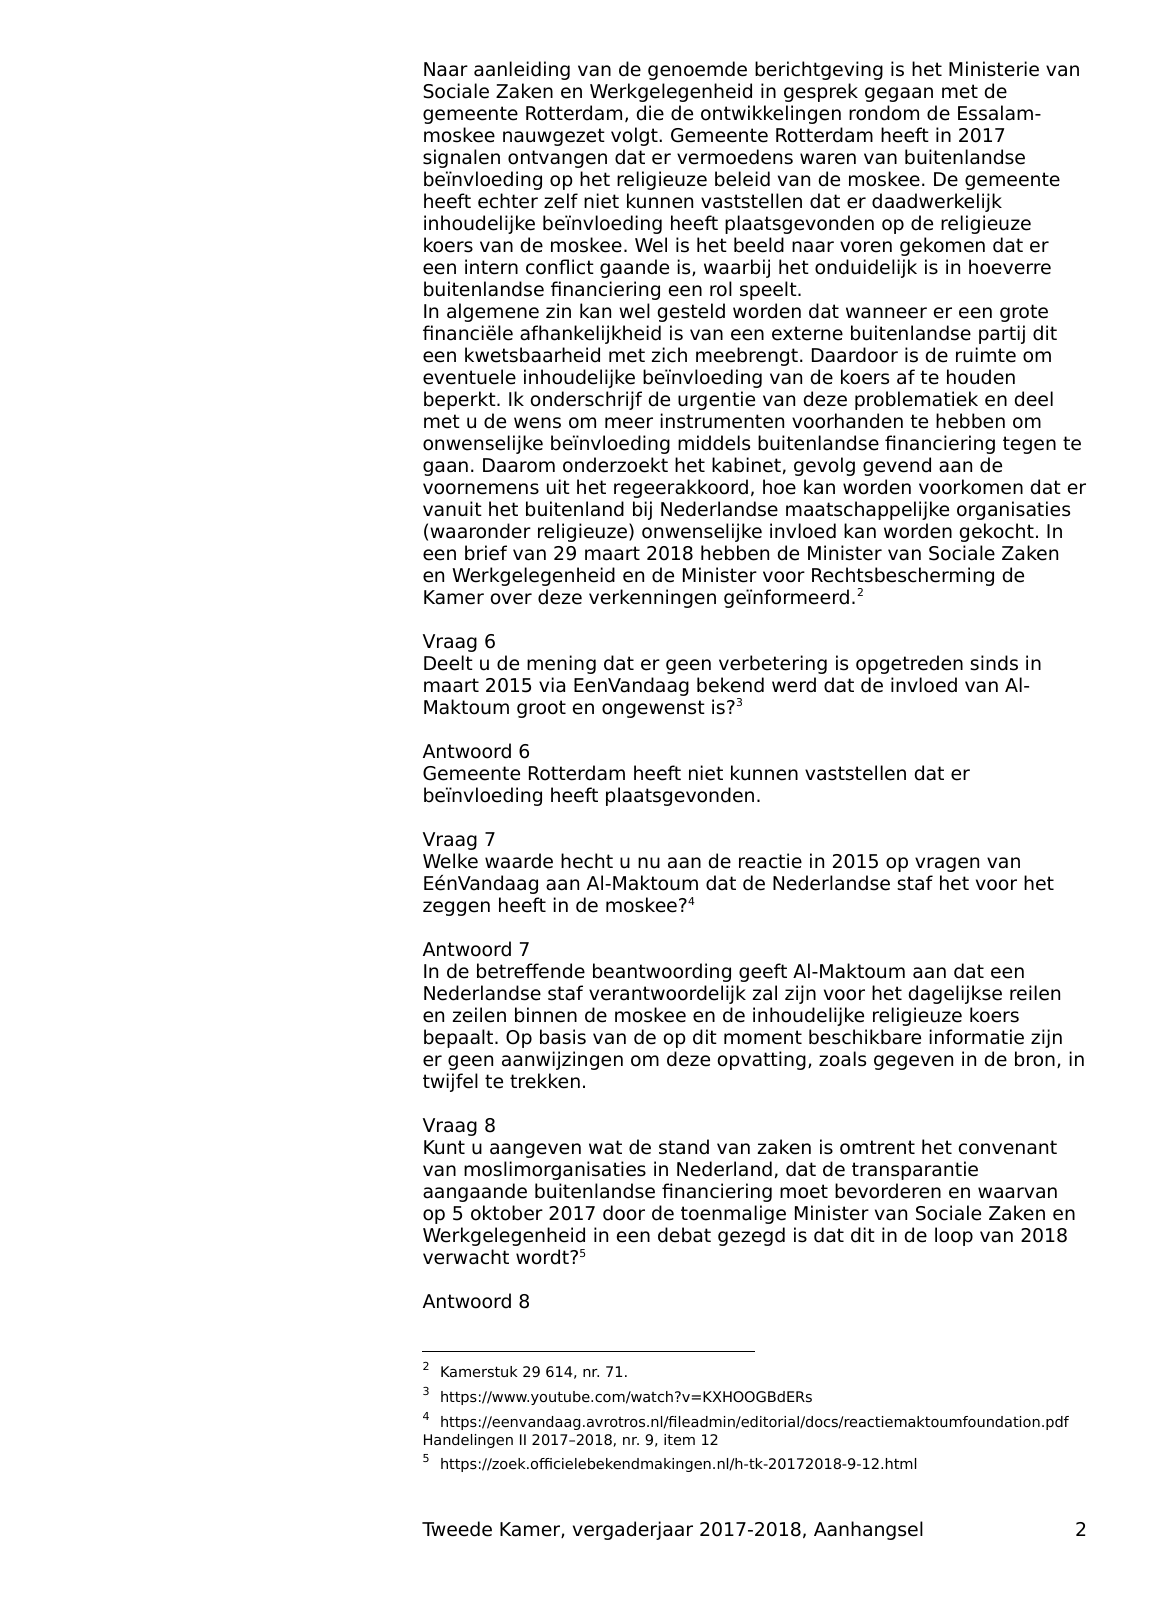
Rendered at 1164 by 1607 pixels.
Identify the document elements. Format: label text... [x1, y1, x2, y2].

text https://zoek.officielebekendmakingen.nl/h-tk-20172018-9-12.html [422, 1452, 1087, 1474]
text Naar aanleiding van de genoemde berichtgeving is het Ministerie van Sociale Zaken en Werkgelegenheid in gesprek gegaan met de gemeente Rotterdam, die de ontwikkelingen rondom de Essalam-moskee nauwgezet volgt. Gemeente Rotterdam heeft in 2017 signalen ontvangen dat er vermoedens waren van buitenlandse beïnvloeding op het religieuze beleid van de moskee. De gemeente heeft echter zelf niet kunnen vaststellen dat er daadwerkelijk inhoudelijke beïnvloeding heeft plaatsgevonden op de religieuze koers van de moskee. Wel is het beeld naar voren gekomen dat er een intern conflict gaande is, waarbij het onduidelijk is in hoeverre buitenlandse financiering een rol speelt. [422, 59, 1087, 301]
text Antwoord 8 [422, 1291, 1087, 1313]
text https://www.youtube.com/watch?v=KXHOOGBdERs [422, 1385, 1087, 1407]
text https://eenvandaag.avrotros.nl/fileadmin/editorial/docs/reactiemaktoumfoundation.pdf [422, 1410, 1087, 1432]
text Vraag 7 [422, 829, 1087, 851]
text Antwoord 6 [422, 741, 1087, 763]
text Vraag 8 [422, 1115, 1087, 1137]
text In de betreffende beantwoording geeft Al-Maktoum aan dat een Nederlandse staf verantwoordelijk zal zijn voor het dagelijkse reilen en zeilen binnen de moskee en de inhoudelijke religieuze koers bepaalt. Op basis van de op dit moment beschikbare informatie zijn er geen aanwijzingen om deze opvatting, zoals gegeven in de bron, in twijfel te trekken. [422, 961, 1087, 1093]
text Gemeente Rotterdam heeft niet kunnen vaststellen dat er beïnvloeding heeft plaatsgevonden. [422, 763, 1087, 807]
text Vraag 6 [422, 631, 1087, 653]
text Deelt u de mening dat er geen verbetering is opgetreden sinds in maart 2015 via EenVandaag bekend werd dat de invloed van Al-Maktoum groot en ongewenst is? [422, 653, 1087, 719]
text Kunt u aangeven wat de stand van zaken is omtrent het convenant van moslimorganisaties in Nederland, dat de transparantie aangaande buitenlandse financiering moet bevorderen en waarvan op 5 oktober 2017 door de toenmalige Minister van Sociale Zaken en Werkgelegenheid in een debat gezegd is dat dit in de loop van 2018 verwacht wordt? [422, 1137, 1087, 1269]
text Antwoord 7 [422, 939, 1087, 961]
text Handelingen II 2017–2018, nr. 9, item 12 [422, 1432, 1087, 1449]
text Welke waarde hecht u nu aan de reactie in 2015 op vragen van EénVandaag aan Al-Maktoum dat de Nederlandse staf het voor het zeggen heeft in de moskee? [422, 851, 1087, 917]
text In algemene zin kan wel gesteld worden dat wanneer er een grote financiële afhankelijkheid is van een externe buitenlandse partij dit een kwetsbaarheid met zich meebrengt. Daardoor is de ruimte om eventuele inhoudelijke beïnvloeding van de koers af te houden beperkt. Ik onderschrijf de urgentie van deze problematiek en deel met u de wens om meer instrumenten voorhanden te hebben om onwenselijke beïnvloeding middels buitenlandse financiering tegen te gaan. Daarom onderzoekt het kabinet, gevolg gevend aan de voornemens uit het regeerakkoord, hoe kan worden voorkomen dat er vanuit het buitenland bij Nederlandse maatschappelijke organisaties (waaronder religieuze) onwenselijke invloed kan worden gekocht. In een brief van 29 maart 2018 hebben de Minister van Sociale Zaken en Werkgelegenheid en de Minister voor Rechtsbescherming de Kamer over deze verkenningen geïnformeerd. [422, 301, 1087, 608]
text Kamerstuk 29 614, nr. 71. [422, 1360, 1087, 1382]
